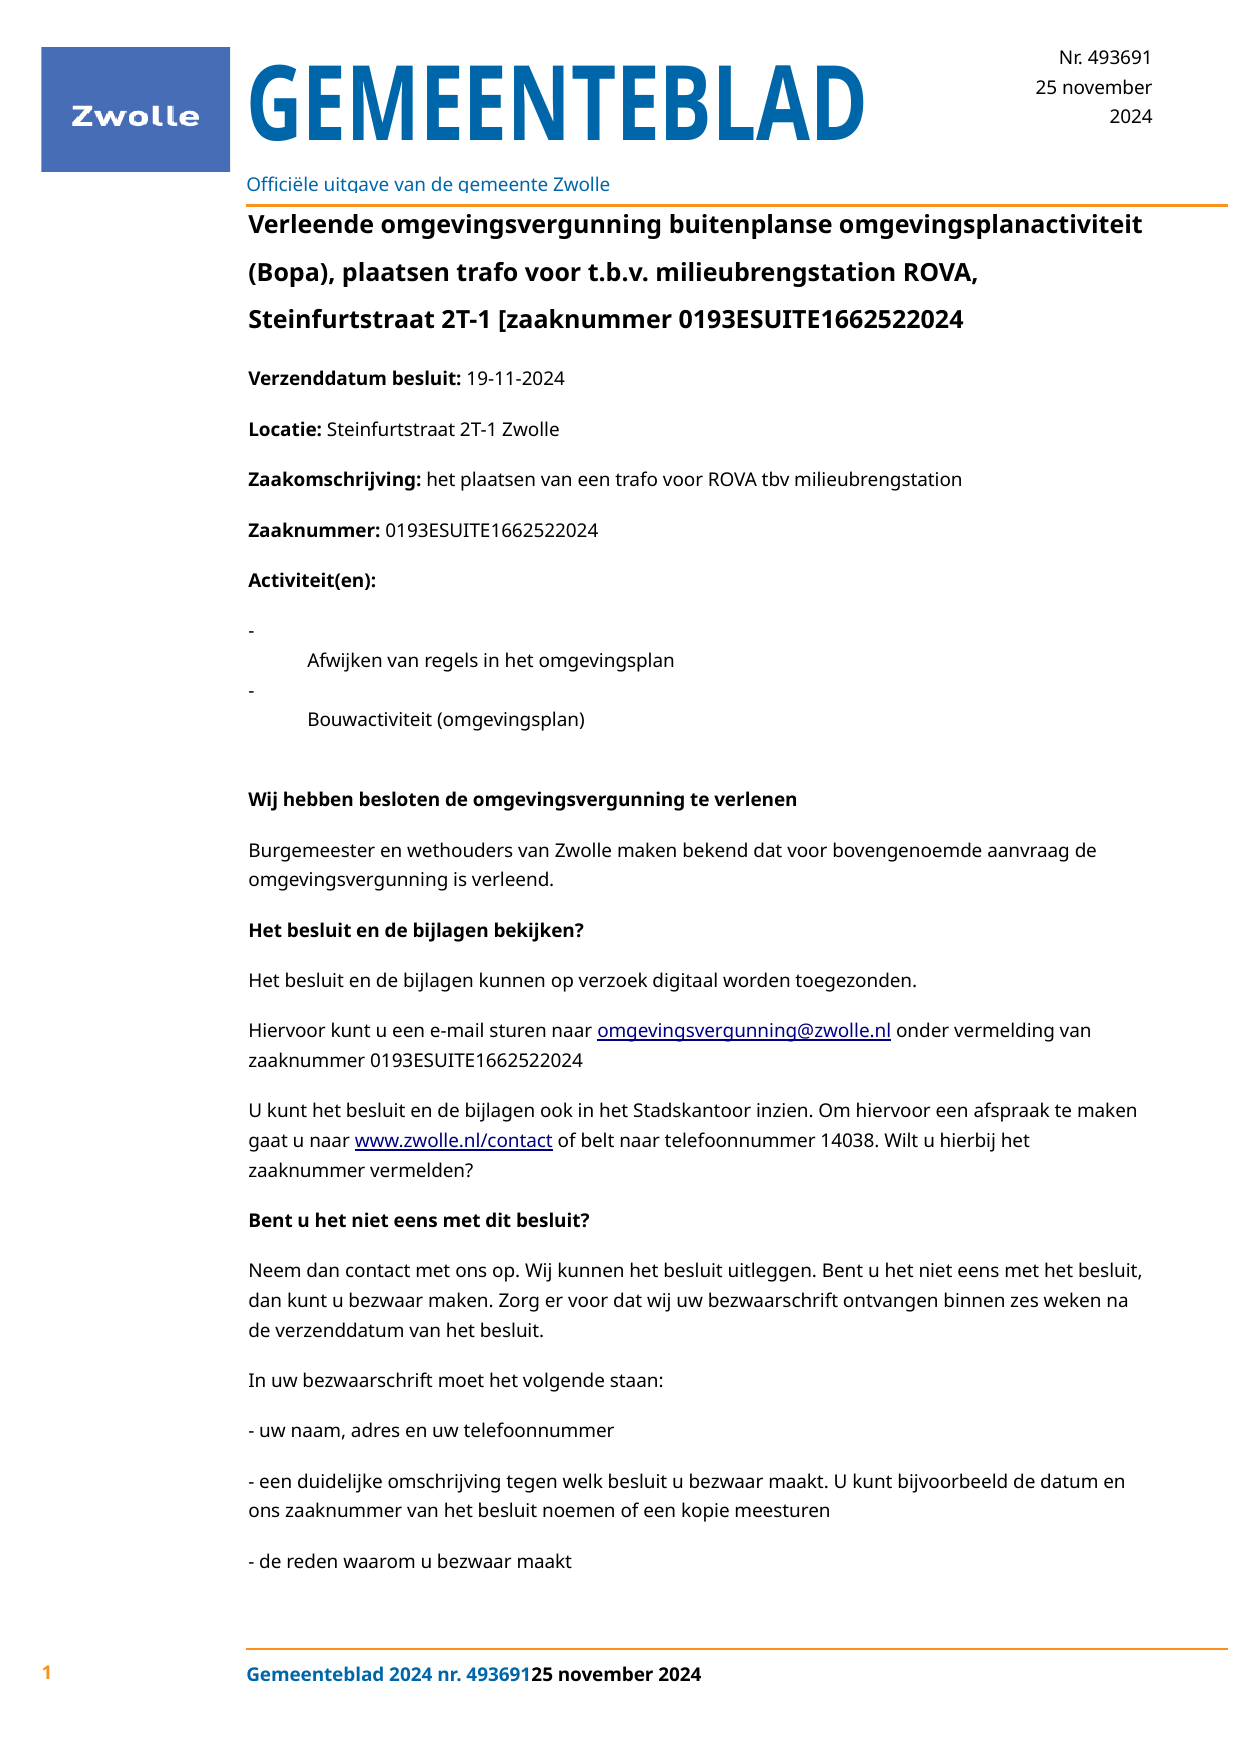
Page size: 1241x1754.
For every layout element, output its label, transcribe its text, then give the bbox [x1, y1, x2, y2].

picture [41, 47, 231, 172]
text Locatie: Steinfurtstraat 2T-1 Zwolle [248, 416, 1152, 442]
text Bent u het niet eens met dit besluit? [248, 1207, 1152, 1233]
text Zaakomschrijving: het plaatsen van een trafo voor ROVA tbv milieubrengstation [248, 466, 1152, 492]
text Wij hebben besloten de omgevingsvergunning te verlenen [248, 786, 1152, 812]
list Bouwactiviteit (omgevingsplan) [248, 706, 1152, 732]
text Verzenddatum besluit: 19-11-2024 [248, 366, 1152, 391]
text Activiteit(en): [248, 567, 1152, 593]
text Neem dan contact met ons op. Wij kunnen het besluit uitleggen. Bent u het niet eens met het besluit, dan kunt u bezwaar maken. Zorg er voor dat wij uw bezwaarschrift ontvangen binnen zes weken na de verzenddatum van het besluit. [248, 1258, 1152, 1342]
text Zaaknummer: 0193ESUITE1662522024 [248, 517, 1152, 542]
text In uw bezwaarschrift moet het volgende staan: [248, 1367, 1152, 1393]
list Afwijken van regels in het omgevingsplan [248, 647, 1152, 673]
text Het besluit en de bijlagen kunnen op verzoek digitaal worden toegezonden. [248, 967, 1152, 993]
text - een duidelijke omschrijving tegen welk besluit u bezwaar maakt. U kunt bijvoorbeeld de datum en ons zaaknummer van het besluit noemen of een kopie meesturen [248, 1468, 1152, 1523]
text Het besluit en de bijlagen bekijken? [248, 917, 1152, 942]
text Burgemeester en wethouders van Zwolle maken bekend dat voor bovengenoemde aanvraag de omgevingsvergunning is verleend. [248, 837, 1152, 892]
text Verleende omgevingsvergunning buitenplanse omgevingsplanactiviteit (Bopa), plaatsen trafo voor t.b.v. milieubrengstation ROVA, Steinfurtstraat 2T-1 [zaaknummer 0193ESUITE1662522024 [248, 207, 1152, 336]
text Hiervoor kunt u een e-mail sturen naar omgevingsvergunning@zwolle.nl onder vermelding van zaaknummer 0193ESUITE1662522024 [248, 1018, 1152, 1073]
text - de reden waarom u bezwaar maakt [248, 1548, 1152, 1574]
text U kunt het besluit en de bijlagen ook in het Stadskantoor inzien. Om hiervoor een afspraak te maken gaat u naar www.zwolle.nl/contact of belt naar telefoonnummer 14038. Wilt u hierbij het zaaknummer vermelden? [248, 1098, 1152, 1182]
text - uw naam, adres en uw telefoonnummer [248, 1418, 1152, 1443]
